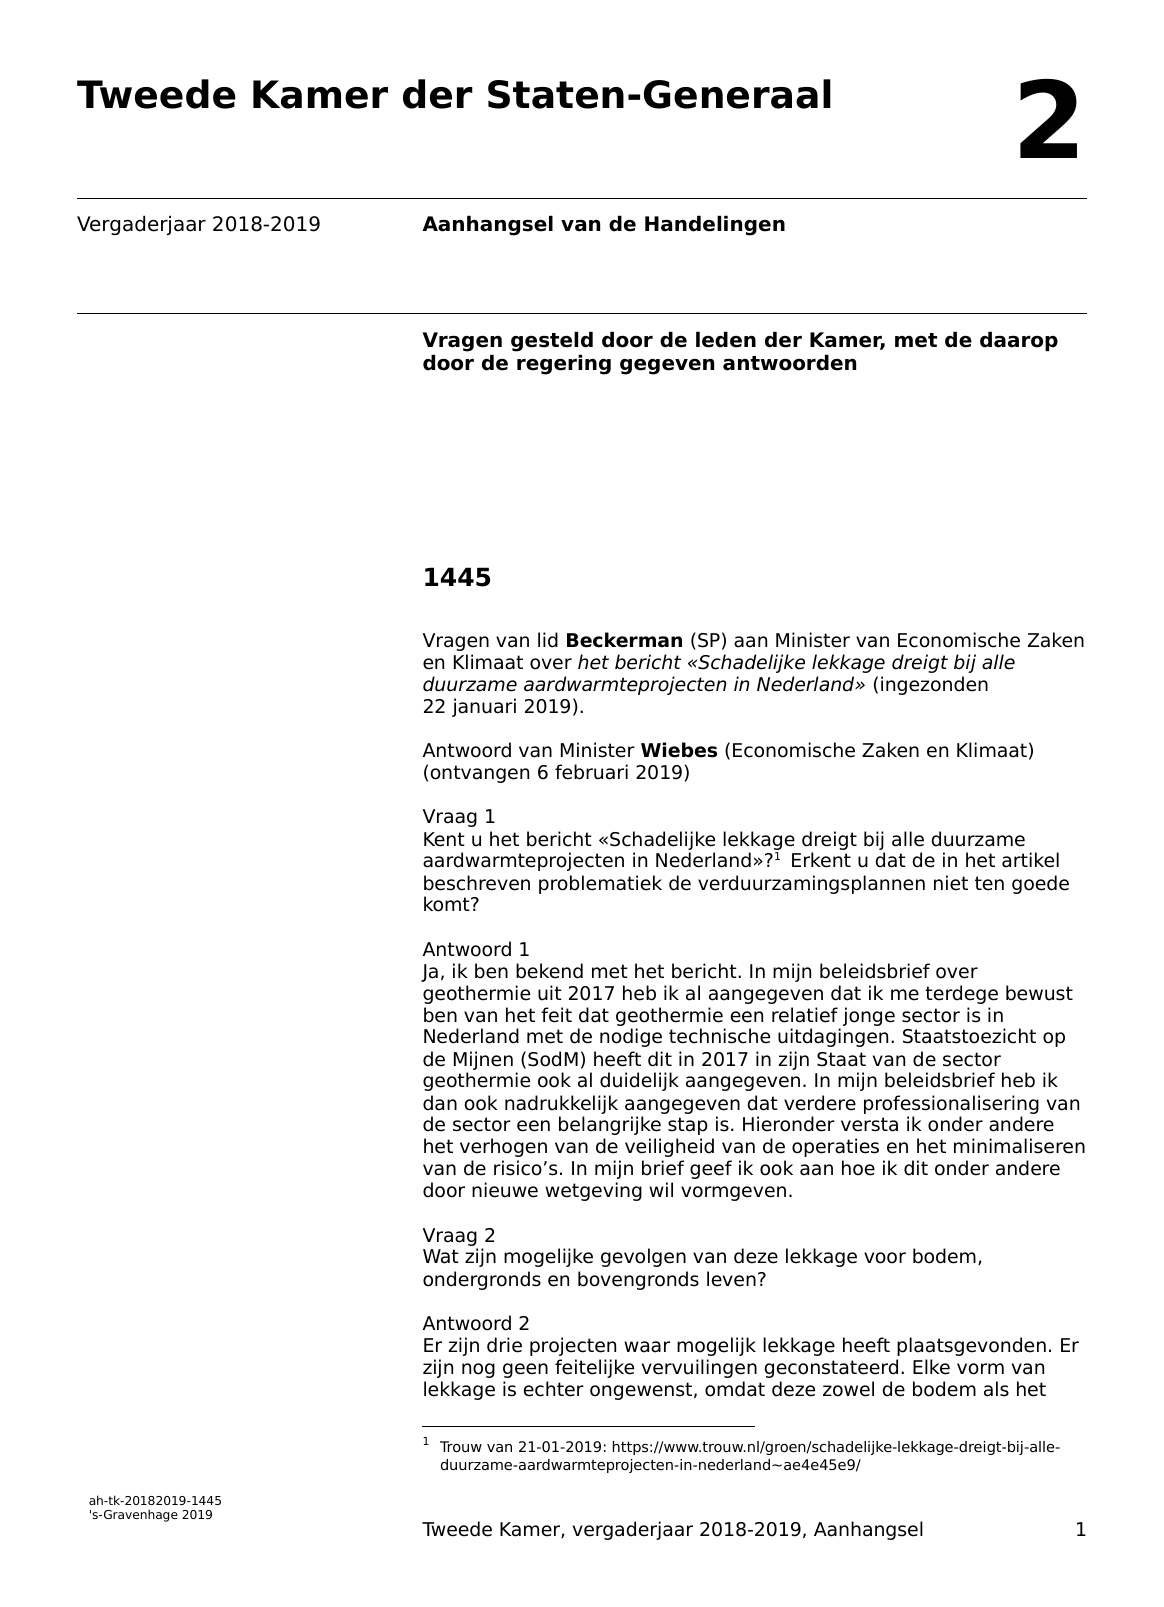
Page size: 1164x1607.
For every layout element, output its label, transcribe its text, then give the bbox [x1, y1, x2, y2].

text ah-tk-20182019-1445 [88, 1494, 323, 1508]
text 's-Gravenhage 2019 [88, 1508, 323, 1522]
text Antwoord 2 [422, 1313, 1087, 1334]
text 1445 [422, 563, 1087, 592]
text Ja, ik ben bekend met het bericht. In mijn beleidsbrief over geothermie uit 2017 heb ik al aangegeven dat ik me terdege bewust ben van het feit dat geothermie een relatief jonge sector is in Nederland met de nodige technische uitdagingen. Staatstoezicht op de Mijnen (SodM) heeft dit in 2017 in zijn Staat van de sector geothermie ook al duidelijk aangegeven. In mijn beleidsbrief heb ik dan ook nadrukkelijk aangegeven dat verdere professionalisering van de sector een belangrijke stap is. Hieronder versta ik onder andere het verhogen van de veiligheid van de operaties en het minimaliseren van de risico’s. In mijn brief geef ik ook aan hoe ik dit onder andere door nieuwe wetgeving wil vormgeven. [422, 961, 1087, 1202]
text Vragen van lid Beckerman (SP) aan Minister van Economische Zaken en Klimaat over het bericht «Schadelijke lekkage dreigt bij alle duurzame aardwarmteprojecten in Nederland» (ingezonden 22 januari 2019). [422, 630, 1087, 718]
text Wat zijn mogelijke gevolgen van deze lekkage voor bodem, ondergronds en bovengronds leven? [422, 1246, 1087, 1290]
text Antwoord 1 [422, 938, 1087, 961]
table_header Tweede Kamer der Staten-Generaal [77, 59, 886, 198]
text Vraag 2 [422, 1224, 1087, 1246]
table_header 2 [886, 59, 1087, 198]
table_cell [77, 314, 422, 375]
text Vraag 1 [422, 806, 1087, 828]
text Trouw van 21-01-2019: https://www.trouw.nl/groen/schadelijke-lekkage-dreigt-bij-alle-duurzame-aardwarmteprojecten-in-nederland~ae4e45e9/ [422, 1435, 1087, 1474]
table_cell Aanhangsel van de Handelingen [422, 199, 1087, 313]
text Antwoord van Minister Wiebes (Economische Zaken en Klimaat) (ontvangen 6 februari 2019) [422, 740, 1087, 784]
table_cell Vergaderjaar 2018-2019 [77, 199, 422, 313]
text Er zijn drie projecten waar mogelijk lekkage heeft plaatsgevonden. Er zijn nog geen feitelijke vervuilingen geconstateerd. Elke vorm van lekkage is echter ongewenst, omdat deze zowel de bodem als het [422, 1334, 1087, 1401]
table_cell Vragen gesteld door de leden der Kamer, met de daarop door de regering gegeven antwoorden [422, 314, 1087, 375]
text Kent u het bericht «Schadelijke lekkage dreigt bij alle duurzame aardwarmteprojecten in Nederland»? Erkent u dat de in het artikel beschreven problematiek de verduurzamingsplannen niet ten goede komt? [422, 828, 1087, 916]
